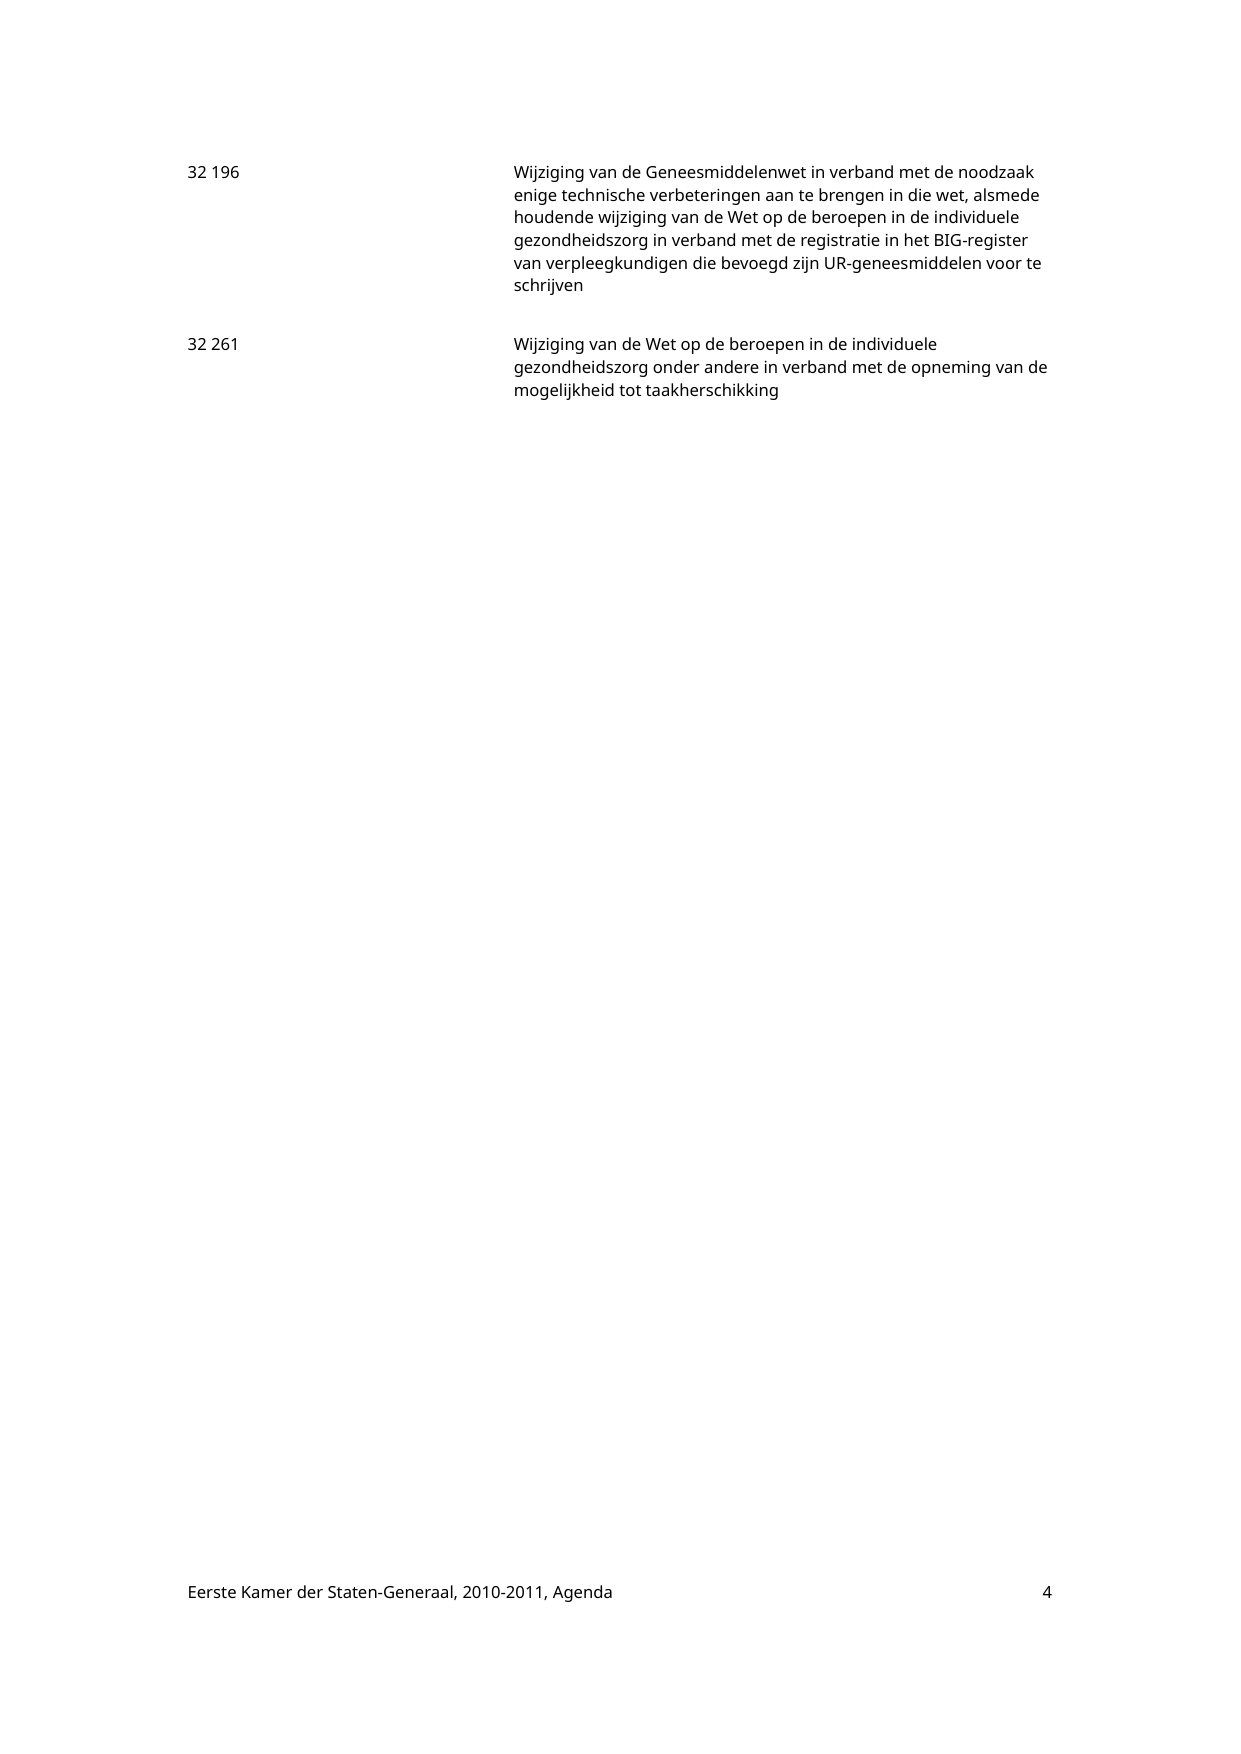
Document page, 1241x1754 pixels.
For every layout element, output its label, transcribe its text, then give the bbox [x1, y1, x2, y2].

table_cell [490, 158, 510, 330]
table_cell 32 261 [188, 330, 490, 434]
table_cell [490, 150, 510, 157]
table_cell 32 196 [188, 158, 490, 330]
table_cell Wijziging van de Geneesmiddelenwet in verband met de noodzaak enige technische verbeteringen aan te brengen in die wet, alsmede houdende wijziging van de Wet op de beroepen in de individuele gezondheidszorg in verband met de registratie in het BIG-register van verpleegkundigen die bevoegd zijn UR-geneesmiddelen voor te schrijven [510, 158, 1053, 330]
table_cell [188, 150, 490, 157]
table_cell [510, 150, 1053, 157]
table_cell Wijziging van de Wet op de beroepen in de individuele gezondheidszorg onder andere in verband met de opneming van de mogelijkheid tot taakherschikking [510, 330, 1053, 434]
table_cell [490, 330, 510, 434]
